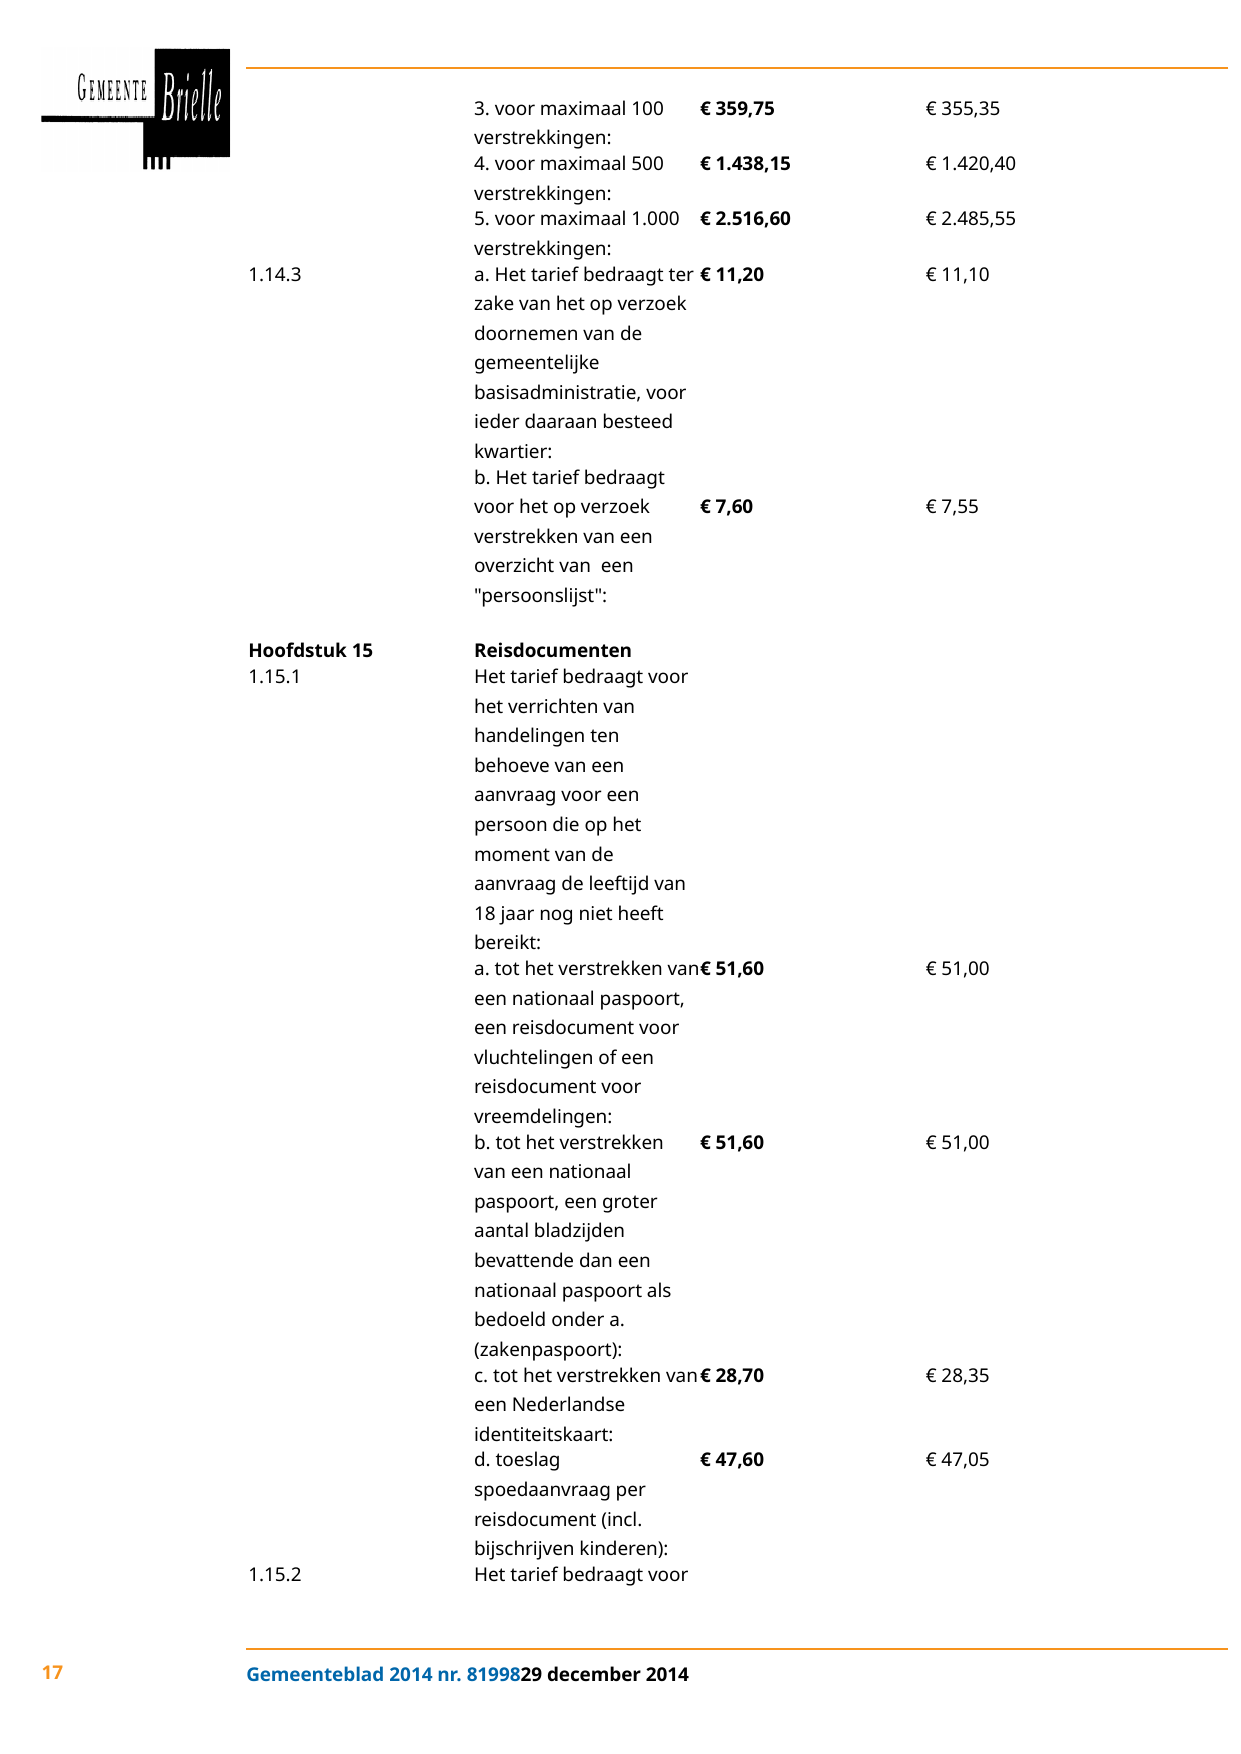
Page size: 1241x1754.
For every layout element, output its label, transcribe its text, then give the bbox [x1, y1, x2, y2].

table_cell € 11,10 [926, 261, 1152, 464]
table_cell [248, 955, 474, 1129]
table_cell [926, 608, 1152, 663]
table_cell [248, 1362, 474, 1447]
table_cell [700, 608, 926, 663]
table_cell c. tot het verstrekken van een Nederlandse identiteitskaart: [474, 1362, 700, 1447]
table_cell 1.15.1 [248, 663, 474, 955]
table_cell € 51,60 [700, 955, 926, 1129]
table_cell a. tot het verstrekken van een nationaal paspoort, een reisdocument voor vluchtelingen of een reisdocument voor vreemdelingen: [474, 955, 700, 1129]
table_cell b. Het tarief bedraagt voor het op verzoek verstrekken van een overzicht van een "persoonslijst": [474, 464, 700, 608]
table_cell [248, 464, 474, 608]
table_cell € 1.420,40 [926, 150, 1152, 205]
table_cell Het tarief bedraagt voor [474, 1561, 700, 1587]
table_cell 4. voor maximaal 500 verstrekkingen: [474, 150, 700, 205]
table_cell 3. voor maximaal 100 verstrekkingen: [474, 95, 700, 150]
table_cell [700, 663, 926, 955]
table_cell € 51,00 [926, 955, 1152, 1129]
table_cell € 2.516,60 [700, 205, 926, 261]
table_cell [926, 663, 1152, 955]
table_cell d. toeslag spoedaanvraag per reisdocument (incl. bijschrijven kinderen): [474, 1447, 700, 1561]
table_cell [926, 1561, 1152, 1587]
table_cell € 355,35 [926, 95, 1152, 150]
table_cell [248, 1129, 474, 1362]
table_cell Het tarief bedraagt voor het verrichten van handelingen ten behoeve van een aanvraag voor een persoon die op het moment van de aanvraag de leeftijd van 18 jaar nog niet heeft bereikt: [474, 663, 700, 955]
table_cell b. tot het verstrekken van een nationaal paspoort, een groter aantal bladzijden bevattende dan een nationaal paspoort als bedoeld onder a. (zakenpaspoort): [474, 1129, 700, 1362]
table_cell Reisdocumenten [474, 608, 700, 663]
table_cell a. Het tarief bedraagt ter zake van het op verzoek doornemen van de gemeentelijke basisadministratie, voor ieder daaraan besteed kwartier: [474, 261, 700, 464]
table_cell € 359,75 [700, 95, 926, 150]
table_cell 1.14.3 [248, 261, 474, 464]
table_cell 1.15.2 [248, 1561, 474, 1587]
table_cell [248, 95, 474, 150]
table_cell [248, 1447, 474, 1561]
table_cell [248, 205, 474, 261]
table_cell € 28,70 [700, 1362, 926, 1447]
table_cell € 51,60 [700, 1129, 926, 1362]
table_cell € 51,00 [926, 1129, 1152, 1362]
table_cell [700, 1561, 926, 1587]
table_cell € 2.485,55 [926, 205, 1152, 261]
table_cell € 11,20 [700, 261, 926, 464]
picture [41, 47, 231, 172]
table_cell 5. voor maximaal 1.000 verstrekkingen: [474, 205, 700, 261]
table_cell Hoofdstuk 15 [248, 608, 474, 663]
table_cell € 47,60 [700, 1447, 926, 1561]
table_cell € 7,60 [700, 464, 926, 608]
table_cell [248, 150, 474, 205]
table_cell € 7,55 [926, 464, 1152, 608]
table_cell € 1.438,15 [700, 150, 926, 205]
table_cell € 47,05 [926, 1447, 1152, 1561]
table_cell € 28,35 [926, 1362, 1152, 1447]
